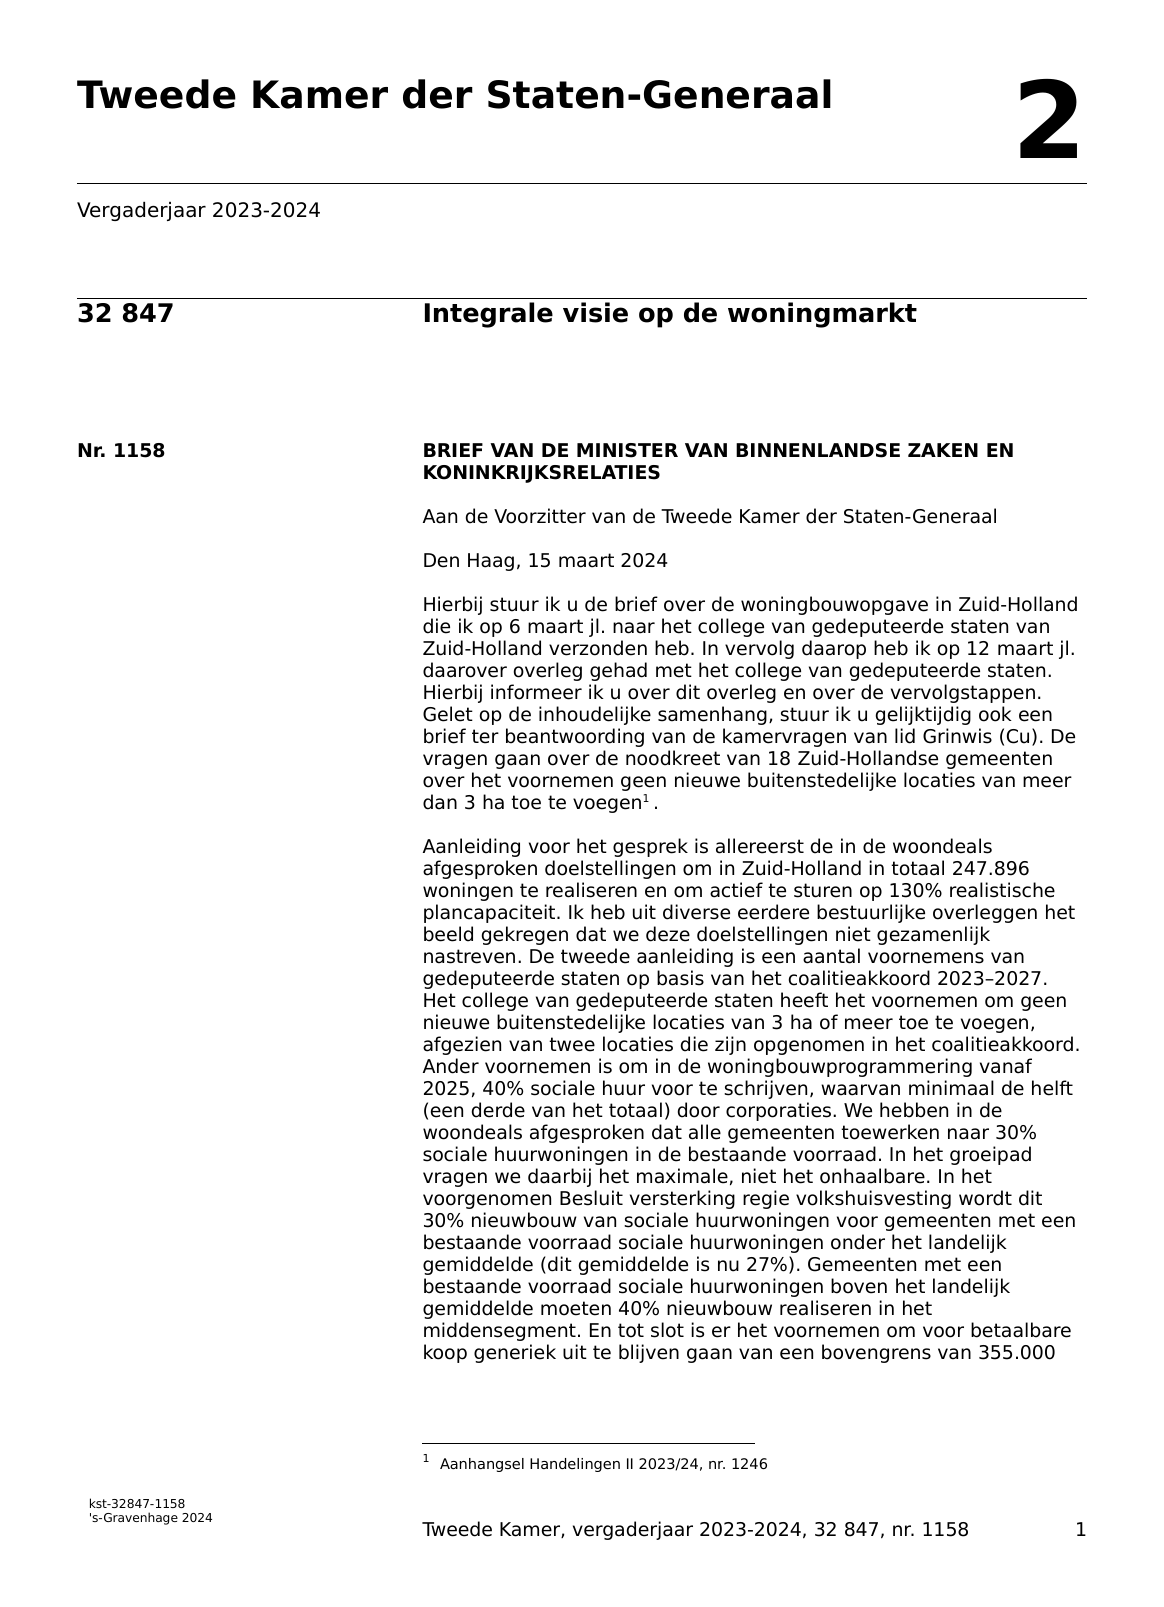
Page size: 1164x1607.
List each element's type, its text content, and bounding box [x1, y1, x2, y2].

text kst-32847-1158 [88, 1497, 323, 1511]
subtitle Nr. 1158 BRIEF VAN DE MINISTER VAN BINNENLANDSE ZAKEN EN KONINKRIJKSRELATIES [77, 440, 1087, 484]
text Aanleiding voor het gesprek is allereerst de in de woondeals afgesproken doelstellingen om in Zuid-Holland in totaal 247.896 woningen te realiseren en om actief te sturen op 130% realistische plancapaciteit. Ik heb uit diverse eerdere bestuurlijke overleggen het beeld gekregen dat we deze doelstellingen niet gezamenlijk nastreven. De tweede aanleiding is een aantal voornemens van gedeputeerde staten op basis van het coalitieakkoord 2023–2027. Het college van gedeputeerde staten heeft het voornemen om geen nieuwe buitenstedelijke locaties van 3 ha of meer toe te voegen, afgezien van twee locaties die zijn opgenomen in het coalitieakkoord. Ander voornemen is om in de woningbouwprogrammering vanaf 2025, 40% sociale huur voor te schrijven, waarvan minimaal de helft (een derde van het totaal) door corporaties. We hebben in de woondeals afgesproken dat alle gemeenten toewerken naar 30% sociale huurwoningen in de bestaande voorraad. In het groeipad vragen we daarbij het maximale, niet het onhaalbare. In het voorgenomen Besluit versterking regie volkshuisvesting wordt dit 30% nieuwbouw van sociale huurwoningen voor gemeenten met een bestaande voorraad sociale huurwoningen onder het landelijk gemiddelde (dit gemiddelde is nu 27%). Gemeenten met een bestaande voorraad sociale huurwoningen boven het landelijk gemiddelde moeten 40% nieuwbouw realiseren in het middensegment. En tot slot is er het voornemen om voor betaalbare koop generiek uit te blijven gaan van een bovengrens van 355.000 [422, 836, 1087, 1364]
text Aanhangsel Handelingen II 2023/24, nr. 1246 [422, 1452, 1087, 1474]
subtitle 32 847 Integrale visie op de woningmarkt [77, 299, 1087, 329]
table_header 2 [886, 59, 1087, 183]
text 's-Gravenhage 2024 [88, 1511, 323, 1525]
text Den Haag, 15 maart 2024 [422, 550, 1087, 572]
text Hierbij stuur ik u de brief over de woningbouwopgave in Zuid-Holland die ik op 6 maart jl. naar het college van gedeputeerde staten van Zuid-Holland verzonden heb. In vervolg daarop heb ik op 12 maart jl. daarover overleg gehad met het college van gedeputeerde staten. Hierbij informeer ik u over dit overleg en over de vervolgstappen. Gelet op de inhoudelijke samenhang, stuur ik u gelijktijdig ook een brief ter beantwoording van de kamervragen van lid Grinwis (Cu). De vragen gaan over de noodkreet van 18 Zuid-Hollandse gemeenten over het voornemen geen nieuwe buitenstedelijke locaties van meer dan 3 ha toe te voegen. [422, 594, 1087, 814]
table_cell Vergaderjaar 2023-2024 [77, 184, 1087, 298]
text Aan de Voorzitter van de Tweede Kamer der Staten-Generaal [422, 506, 1087, 528]
table_header Tweede Kamer der Staten-Generaal [77, 59, 886, 183]
